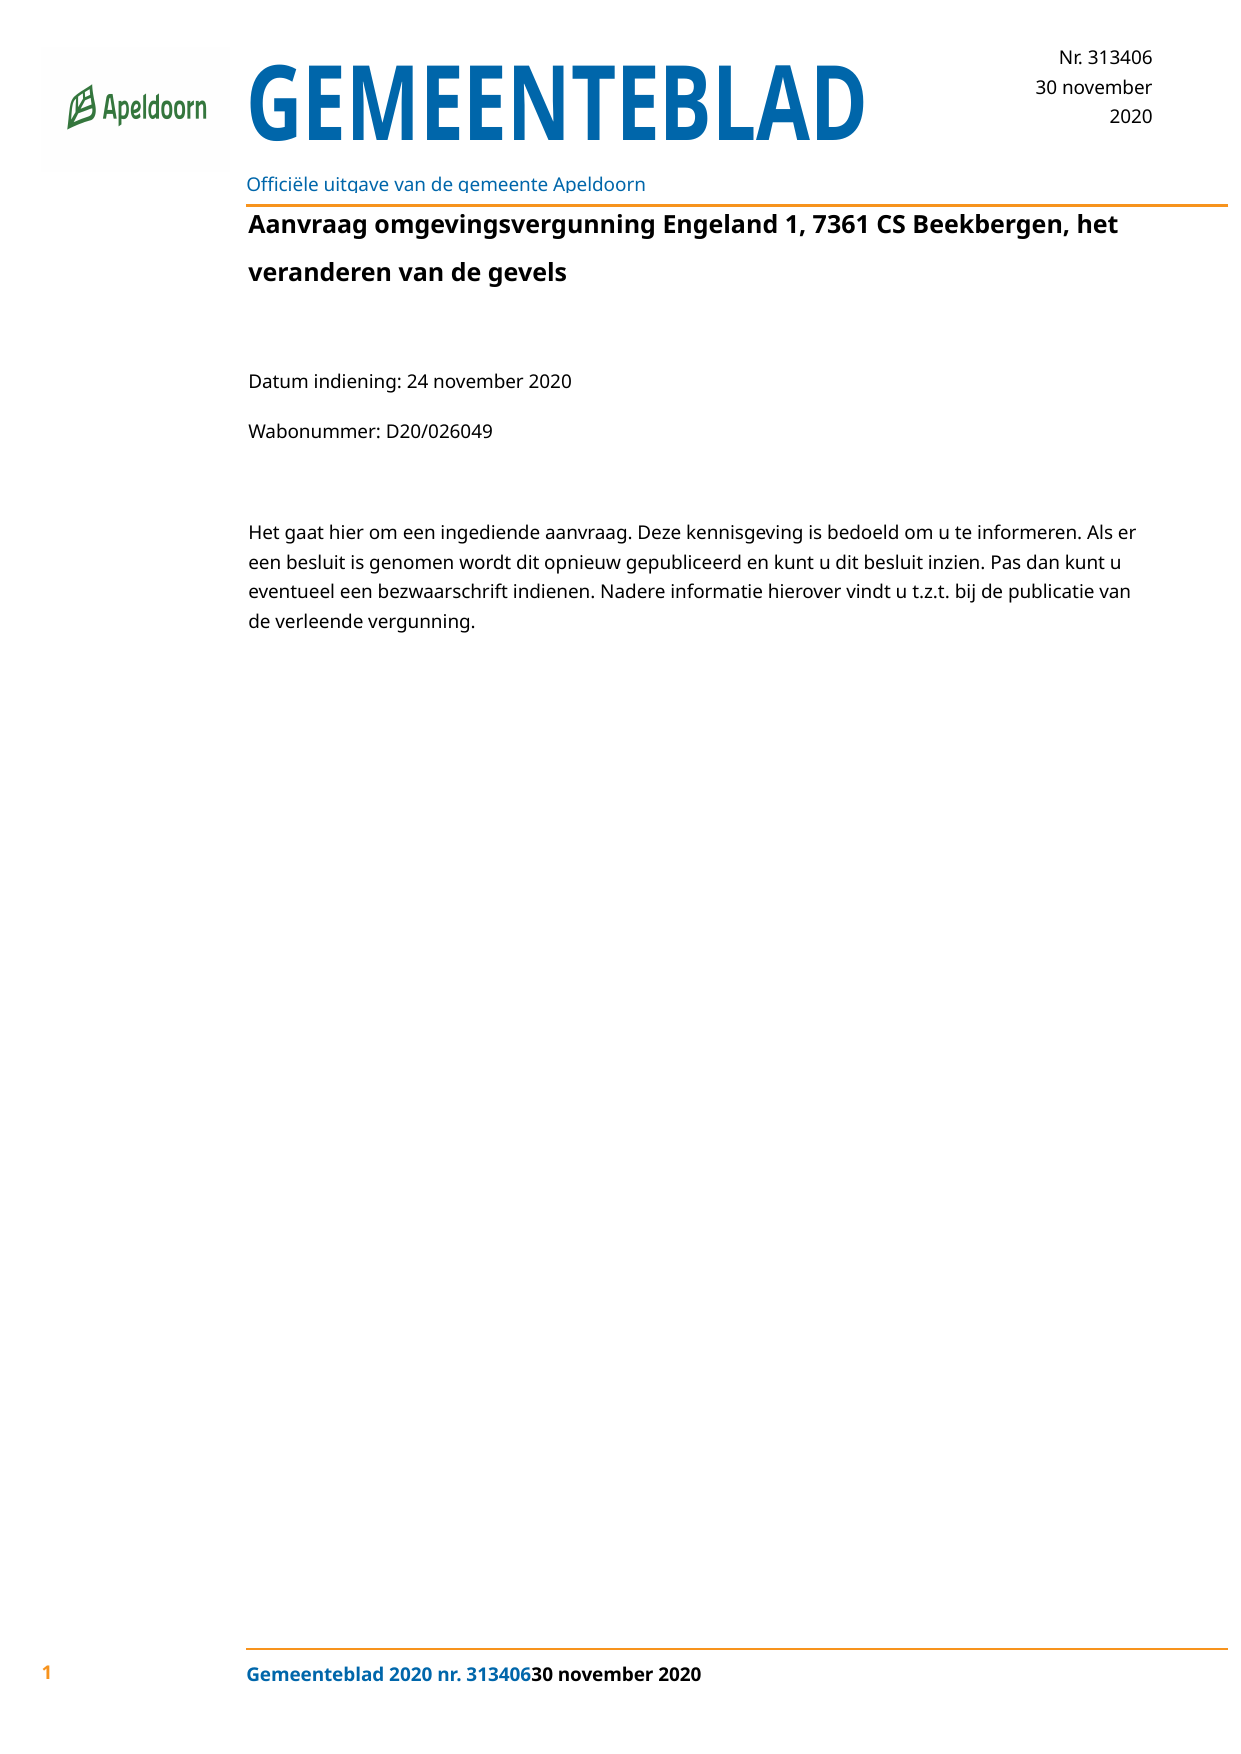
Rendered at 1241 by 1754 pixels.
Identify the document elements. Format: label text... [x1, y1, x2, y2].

text Aanvraag omgevingsvergunning Engeland 1, 7361 CS Beekbergen, het veranderen van de gevels [248, 207, 1152, 288]
text Wabonummer: D20/026049 [248, 419, 1152, 444]
text Datum indiening: 24 november 2020 [248, 368, 1152, 394]
text Het gaat hier om een ingediende aanvraag. Deze kennisgeving is bedoeld om u te informeren. Als er een besluit is genomen wordt dit opnieuw gepubliceerd en kunt u dit besluit inzien. Pas dan kunt u eventueel een bezwaarschrift indienen. Nadere informatie hierover vindt u t.z.t. bij de publicatie van de verleende vergunning. [248, 519, 1152, 634]
picture [41, 47, 231, 172]
